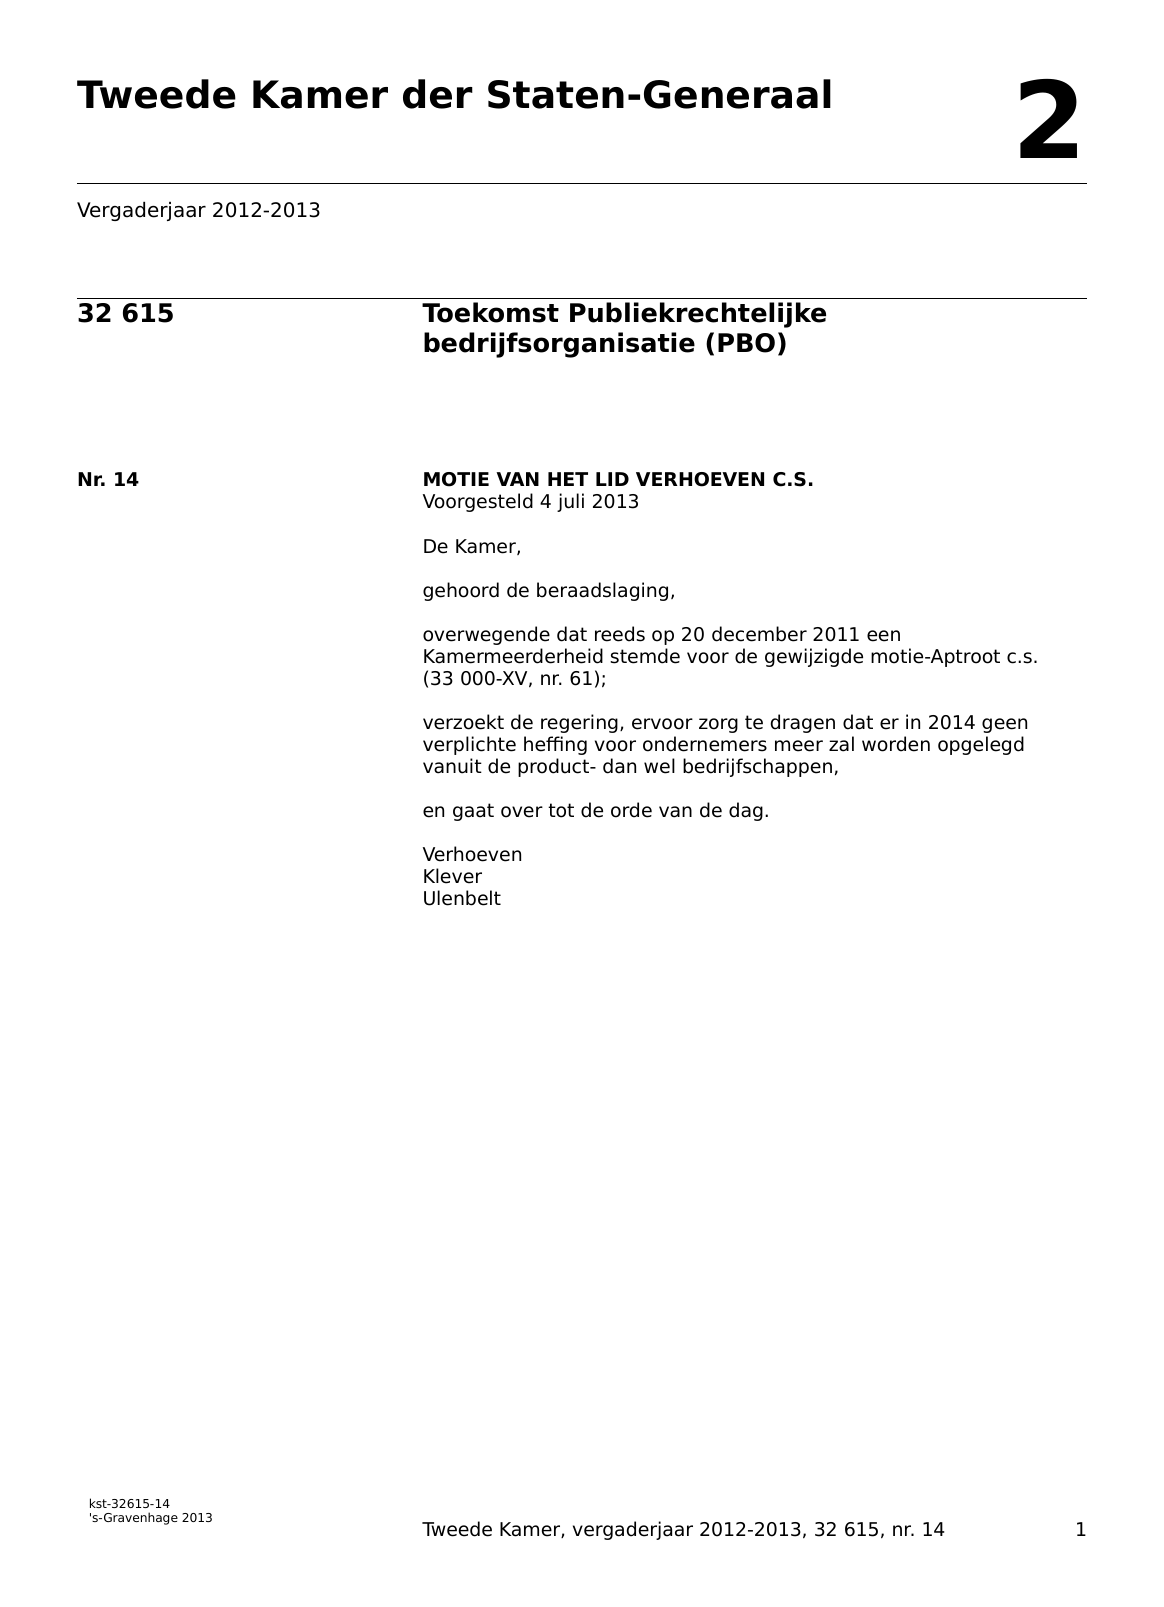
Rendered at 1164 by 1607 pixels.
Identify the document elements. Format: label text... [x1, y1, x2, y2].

text gehoord de beraadslaging, [422, 580, 1087, 602]
text Ulenbelt [422, 888, 1087, 910]
text De Kamer, [422, 536, 1087, 557]
table_cell Vergaderjaar 2012-2013 [77, 184, 1087, 298]
text Klever [422, 866, 1087, 888]
table_header Tweede Kamer der Staten-Generaal [77, 59, 886, 183]
text Verhoeven [422, 844, 1087, 866]
text overwegende dat reeds op 20 december 2011 een Kamermeerderheid stemde voor de gewijzigde motie-Aptroot c.s. (33 000-XV, nr. 61); [422, 624, 1087, 690]
text Voorgesteld 4 juli 2013 [422, 491, 1087, 513]
table_header 2 [886, 59, 1087, 183]
text en gaat over tot de orde van de dag. [422, 800, 1087, 822]
text 's-Gravenhage 2013 [88, 1511, 323, 1525]
subtitle Nr. 14 MOTIE VAN HET LID VERHOEVEN C.S. [77, 469, 1087, 491]
text verzoekt de regering, ervoor zorg te dragen dat er in 2014 geen verplichte heffing voor ondernemers meer zal worden opgelegd vanuit de product- dan wel bedrijfschappen, [422, 712, 1087, 778]
text kst-32615-14 [88, 1497, 323, 1511]
subtitle 32 615 Toekomst Publiekrechtelijke bedrijfsorganisatie (PBO) [77, 299, 1087, 358]
